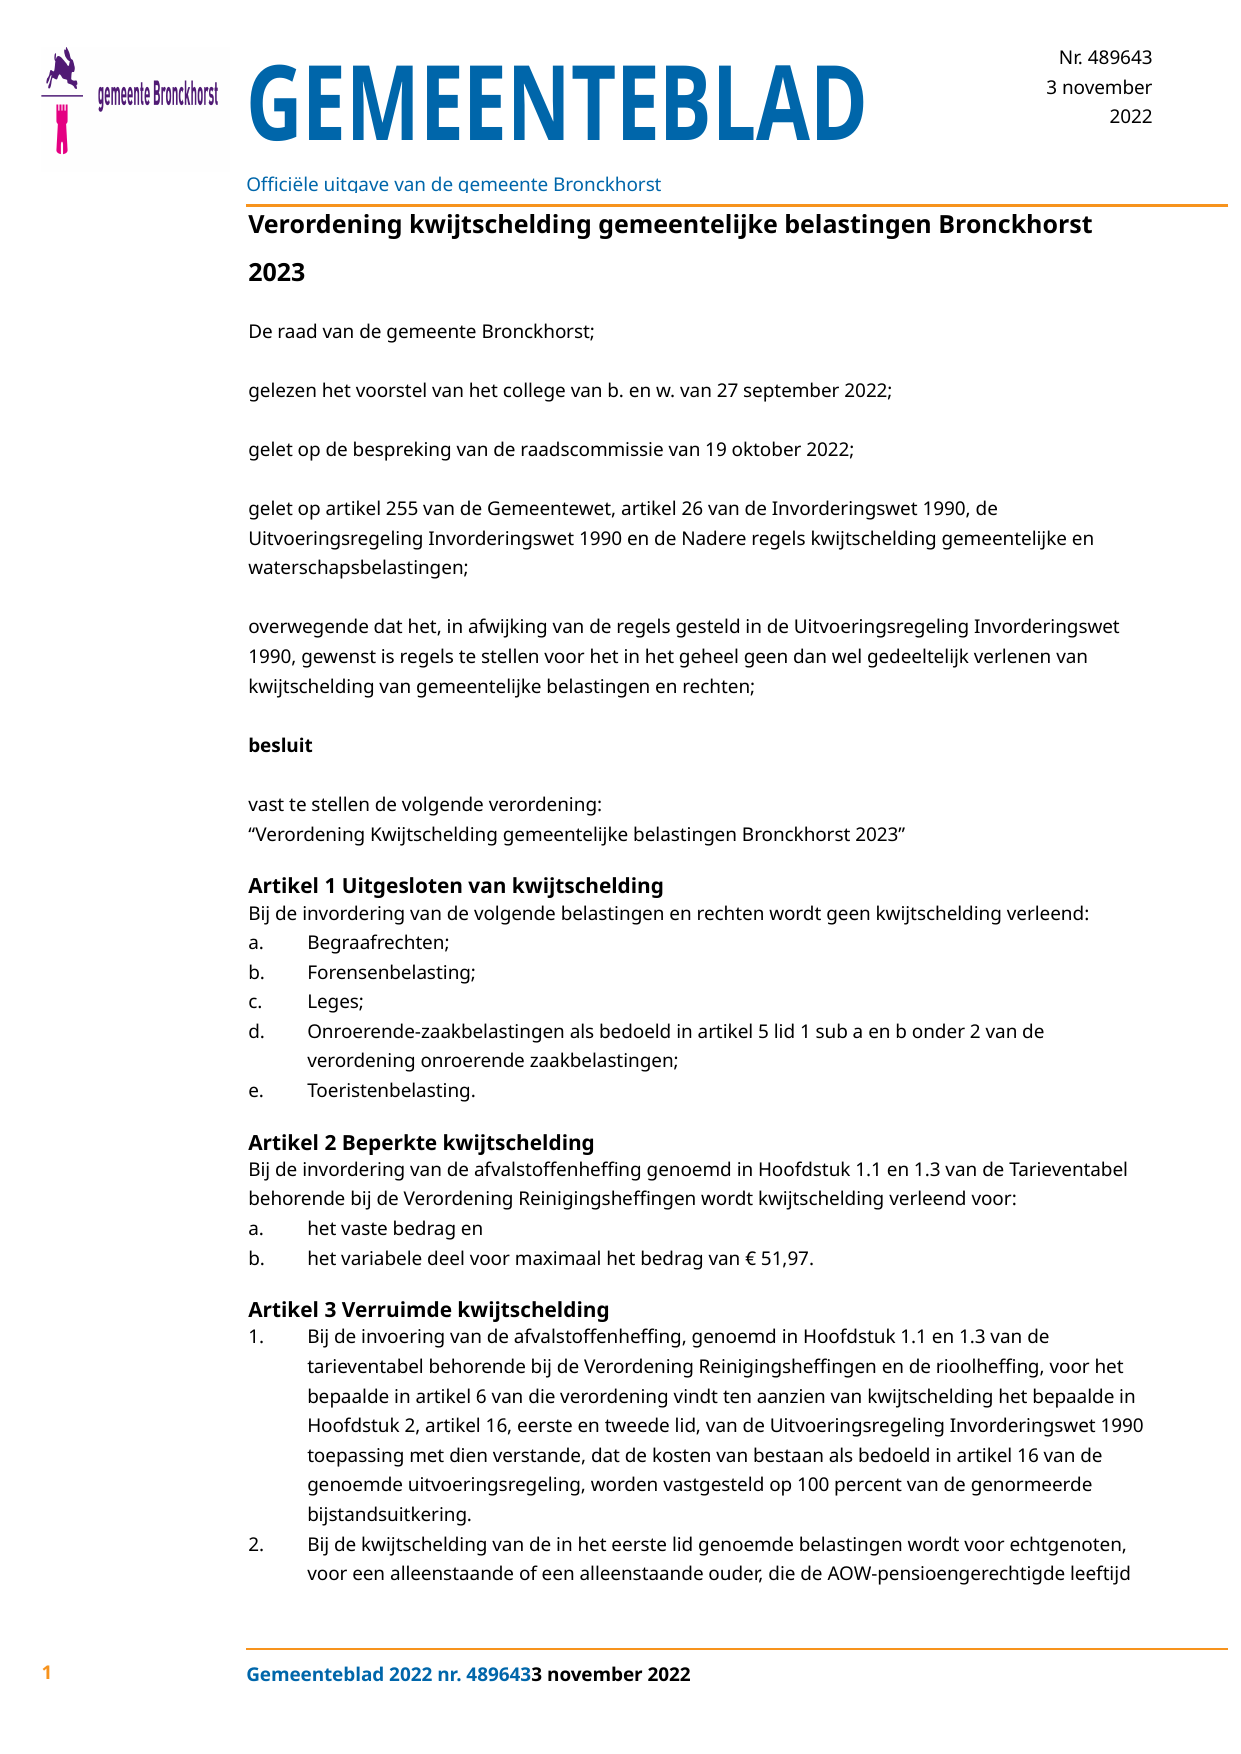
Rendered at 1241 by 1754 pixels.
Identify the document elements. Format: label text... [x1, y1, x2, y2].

list Begraafrechten; [248, 929, 1152, 955]
text gelet op de bespreking van de raadscommissie van 19 oktober 2022; [248, 436, 1152, 462]
list het vaste bedrag en [248, 1215, 1152, 1241]
text Artikel 2 Beperkte kwijtschelding [248, 1128, 1152, 1156]
list Leges; [248, 988, 1152, 1014]
text vast te stellen de volgende verordening: [248, 791, 1152, 817]
text “Verordening Kwijtschelding gemeentelijke belastingen Bronckhorst 2023” [248, 821, 1152, 847]
text gelezen het voorstel van het college van b. en w. van 27 september 2022; [248, 377, 1152, 403]
text Artikel 1 Uitgesloten van kwijtschelding [248, 871, 1152, 900]
list Forensenbelasting; [248, 959, 1152, 984]
text Verordening kwijtschelding gemeentelijke belastingen Bronckhorst 2023 [248, 207, 1152, 288]
list Bij de kwijtschelding van de in het eerste lid genoemde belastingen wordt voor echtgenoten, voor een alleenstaande of een alleenstaande ouder, die de AOW-pensioengerechtigde leeftijd [248, 1531, 1152, 1586]
text Bij de invordering van de afvalstoffenheffing genoemd in Hoofdstuk 1.1 en 1.3 van de Tarieventabel behorende bij de Verordening Reinigingsheffingen wordt kwijtschelding verleend voor: [248, 1156, 1152, 1211]
list het variabele deel voor maximaal het bedrag van € 51,97. [248, 1245, 1152, 1271]
text Artikel 3 Verruimde kwijtschelding [248, 1295, 1152, 1324]
text besluit [248, 732, 1152, 758]
list Toeristenbelasting. [248, 1077, 1152, 1103]
list Onroerende-zaakbelastingen als bedoeld in artikel 5 lid 1 sub a en b onder 2 van de verordening onroerende zaakbelastingen; [248, 1018, 1152, 1073]
picture [41, 47, 231, 172]
text Bij de invordering van de volgende belastingen en rechten wordt geen kwijtschelding verleend: [248, 900, 1152, 925]
text gelet op artikel 255 van de Gemeentewet, artikel 26 van de Invorderingswet 1990, de Uitvoeringsregeling Invorderingswet 1990 en de Nadere regels kwijtschelding gemeentelijke en waterschapsbelastingen; [248, 495, 1152, 580]
text overwegende dat het, in afwijking van de regels gesteld in de Uitvoeringsregeling Invorderingswet 1990, gewenst is regels te stellen voor het in het geheel geen dan wel gedeeltelijk verlenen van kwijtschelding van gemeentelijke belastingen en rechten; [248, 614, 1152, 699]
list Bij de invoering van de afvalstoffenheffing, genoemd in Hoofdstuk 1.1 en 1.3 van de tarieventabel behorende bij de Verordening Reinigingsheffingen en de rioolheffing, voor het bepaalde in artikel 6 van die verordening vindt ten aanzien van kwijtschelding het bepaalde in Hoofdstuk 2, artikel 16, eerste en tweede lid, van de Uitvoeringsregeling Invorderingswet 1990 toepassing met dien verstande, dat de kosten van bestaan als bedoeld in artikel 16 van de genoemde uitvoeringsregeling, worden vastgesteld op 100 percent van de genormeerde bijstandsuitkering. [248, 1324, 1152, 1527]
text De raad van de gemeente Bronckhorst; [248, 318, 1152, 344]
